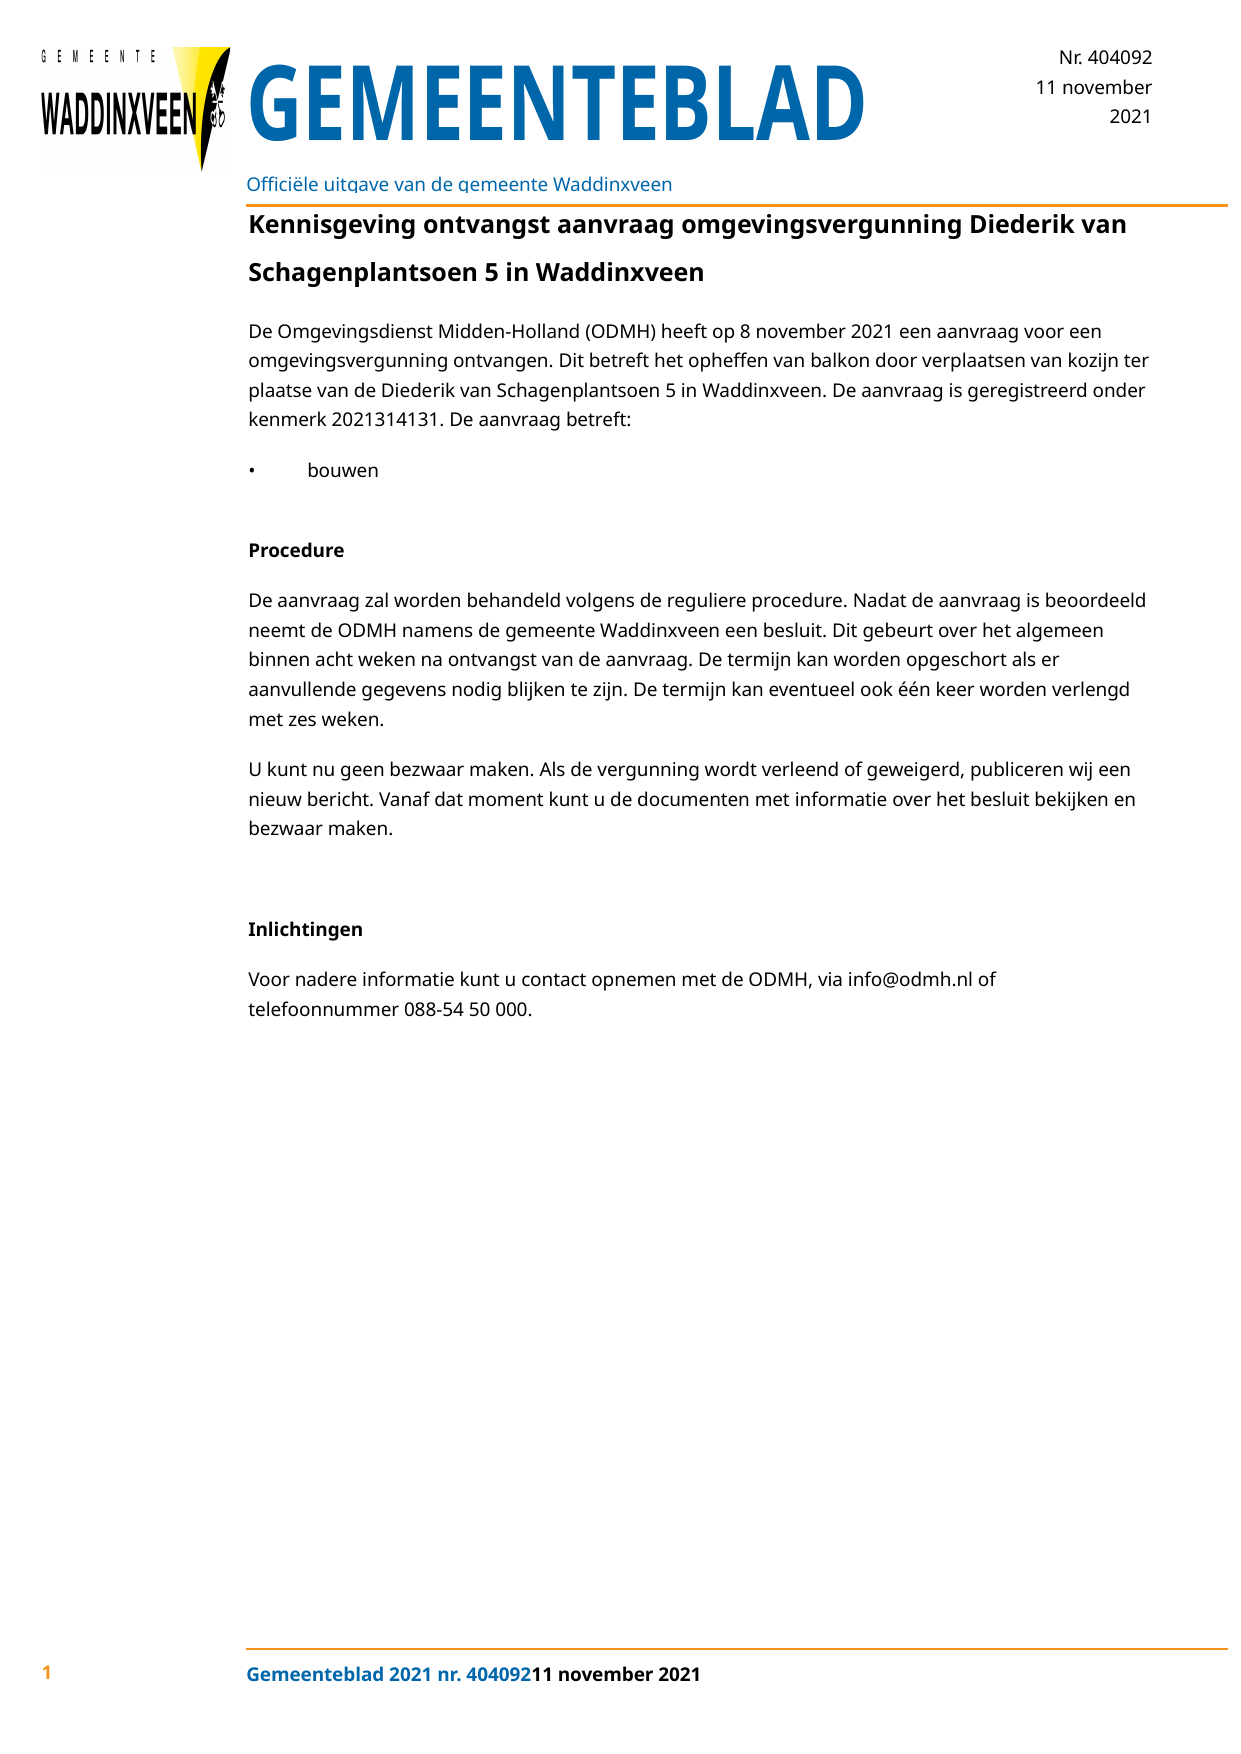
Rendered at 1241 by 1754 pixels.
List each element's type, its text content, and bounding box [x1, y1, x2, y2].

text De Omgevingsdienst Midden-Holland (ODMH) heeft op 8 november 2021 een aanvraag voor een omgevingsvergunning ontvangen. Dit betreft het opheffen van balkon door verplaatsen van kozijn ter plaatse van de Diederik van Schagenplantsoen 5 in Waddinxveen. De aanvraag is geregistreerd onder kenmerk 2021314131. De aanvraag betreft: [248, 318, 1152, 432]
text De aanvraag zal worden behandeld volgens de reguliere procedure. Nadat de aanvraag is beoordeeld neemt de ODMH namens de gemeente Waddinxveen een besluit. Dit gebeurt over het algemeen binnen acht weken na ontvangst van de aanvraag. De termijn kan worden opgeschort als er aanvullende gegevens nodig blijken te zijn. De termijn kan eventueel ook één keer worden verlengd met zes weken. [248, 587, 1152, 732]
text Kennisgeving ontvangst aanvraag omgevingsvergunning Diederik van Schagenplantsoen 5 in Waddinxveen [248, 207, 1152, 288]
list bouwen [248, 457, 1152, 483]
text Inlichtingen [248, 916, 1152, 942]
text U kunt nu geen bezwaar maken. Als de vergunning wordt verleend of geweigerd, publiceren wij een nieuw bericht. Vanaf dat moment kunt u de documenten met informatie over het besluit bekijken en bezwaar maken. [248, 756, 1152, 841]
text Voor nadere informatie kunt u contact opnemen met de ODMH, via info@odmh.nl of telefoonnummer 088-54 50 000. [248, 967, 1152, 1022]
picture [41, 47, 231, 172]
text Procedure [248, 537, 1152, 563]
